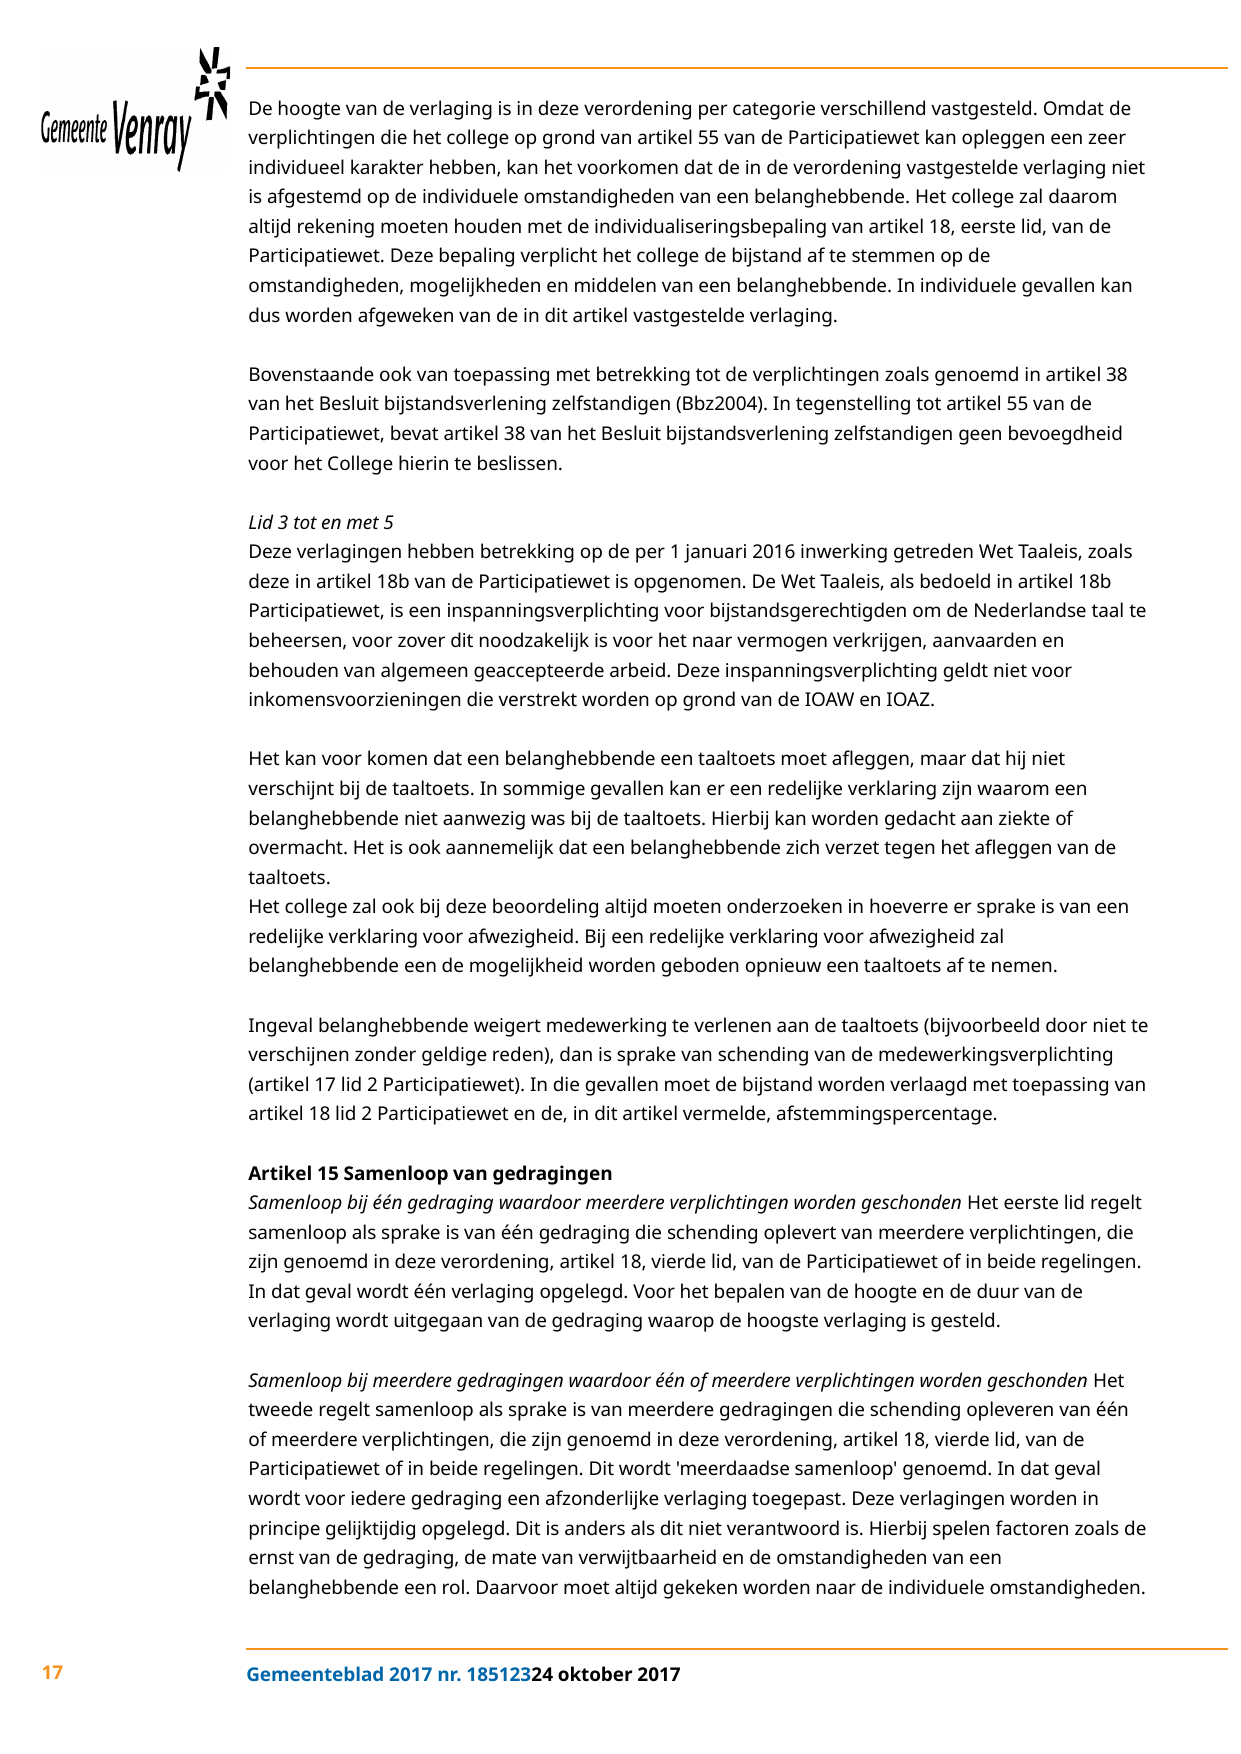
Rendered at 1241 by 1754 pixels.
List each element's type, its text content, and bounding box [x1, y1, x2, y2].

text Artikel 15 Samenloop van gedragingen [248, 1160, 1152, 1186]
picture [41, 47, 231, 172]
text Het college zal ook bij deze beoordeling altijd moeten onderzoeken in hoeverre er sprake is van een redelijke verklaring voor afwezigheid. Bij een redelijke verklaring voor afwezigheid zal belanghebbende een de mogelijkheid worden geboden opnieuw een taaltoets af te nemen. [248, 893, 1152, 978]
text Samenloop bij meerdere gedragingen waardoor één of meerdere verplichtingen worden geschonden Het tweede regelt samenloop als sprake is van meerdere gedragingen die schending opleveren van één of meerdere verplichtingen, die zijn genoemd in deze verordening, artikel 18, vierde lid, van de Participatiewet of in beide regelingen. Dit wordt 'meerdaadse samenloop' genoemd. In dat geval wordt voor iedere gedraging een afzonderlijke verlaging toegepast. Deze verlagingen worden in principe gelijktijdig opgelegd. Dit is anders als dit niet verantwoord is. Hierbij spelen factoren zoals de ernst van de gedraging, de mate van verwijtbaarheid en de omstandigheden van een belanghebbende een rol. Daarvoor moet altijd gekeken worden naar de individuele omstandigheden. [248, 1367, 1152, 1600]
text Het kan voor komen dat een belanghebbende een taaltoets moet afleggen, maar dat hij niet verschijnt bij de taaltoets. In sommige gevallen kan er een redelijke verklaring zijn waarom een belanghebbende niet aanwezig was bij de taaltoets. Hierbij kan worden gedacht aan ziekte of overmacht. Het is ook aannemelijk dat een belanghebbende zich verzet tegen het afleggen van de taaltoets. [248, 746, 1152, 890]
text Samenloop bij één gedraging waardoor meerdere verplichtingen worden geschonden Het eerste lid regelt samenloop als sprake is van één gedraging die schending oplevert van meerdere verplichtingen, die zijn genoemd in deze verordening, artikel 18, vierde lid, van de Participatiewet of in beide regelingen. In dat geval wordt één verlaging opgelegd. Voor het bepalen van de hoogte en de duur van de verlaging wordt uitgegaan van de gedraging waarop de hoogste verlaging is gesteld. [248, 1189, 1152, 1333]
text Lid 3 tot en met 5 [248, 509, 1152, 535]
text Deze verlagingen hebben betrekking op de per 1 januari 2016 inwerking getreden Wet Taaleis, zoals deze in artikel 18b van de Participatiewet is opgenomen. De Wet Taaleis, als bedoeld in artikel 18b Participatiewet, is een inspanningsverplichting voor bijstandsgerechtigden om de Nederlandse taal te beheersen, voor zover dit noodzakelijk is voor het naar vermogen verkrijgen, aanvaarden en behouden van algemeen geaccepteerde arbeid. Deze inspanningsverplichting geldt niet voor inkomensvoorzieningen die verstrekt worden op grond van de IOAW en IOAZ. [248, 538, 1152, 712]
text De hoogte van de verlaging is in deze verordening per categorie verschillend vastgesteld. Omdat de verplichtingen die het college op grond van artikel 55 van de Participatiewet kan opleggen een zeer individueel karakter hebben, kan het voorkomen dat de in de verordening vastgestelde verlaging niet is afgestemd op de individuele omstandigheden van een belanghebbende. Het college zal daarom altijd rekening moeten houden met de individualiseringsbepaling van artikel 18, eerste lid, van de Participatiewet. Deze bepaling verplicht het college de bijstand af te stemmen op de omstandigheden, mogelijkheden en middelen van een belanghebbende. In individuele gevallen kan dus worden afgeweken van de in dit artikel vastgestelde verlaging. [248, 95, 1152, 328]
text Bovenstaande ook van toepassing met betrekking tot de verplichtingen zoals genoemd in artikel 38 van het Besluit bijstandsverlening zelfstandigen (Bbz2004). In tegenstelling tot artikel 55 van de Participatiewet, bevat artikel 38 van het Besluit bijstandsverlening zelfstandigen geen bevoegdheid voor het College hierin te beslissen. [248, 361, 1152, 476]
text Ingeval belanghebbende weigert medewerking te verlenen aan de taaltoets (bijvoorbeeld door niet te verschijnen zonder geldige reden), dan is sprake van schending van de medewerkingsverplichting (artikel 17 lid 2 Participatiewet). In die gevallen moet de bijstand worden verlaagd met toepassing van artikel 18 lid 2 Participatiewet en de, in dit artikel vermelde, afstemmingspercentage. [248, 1012, 1152, 1126]
